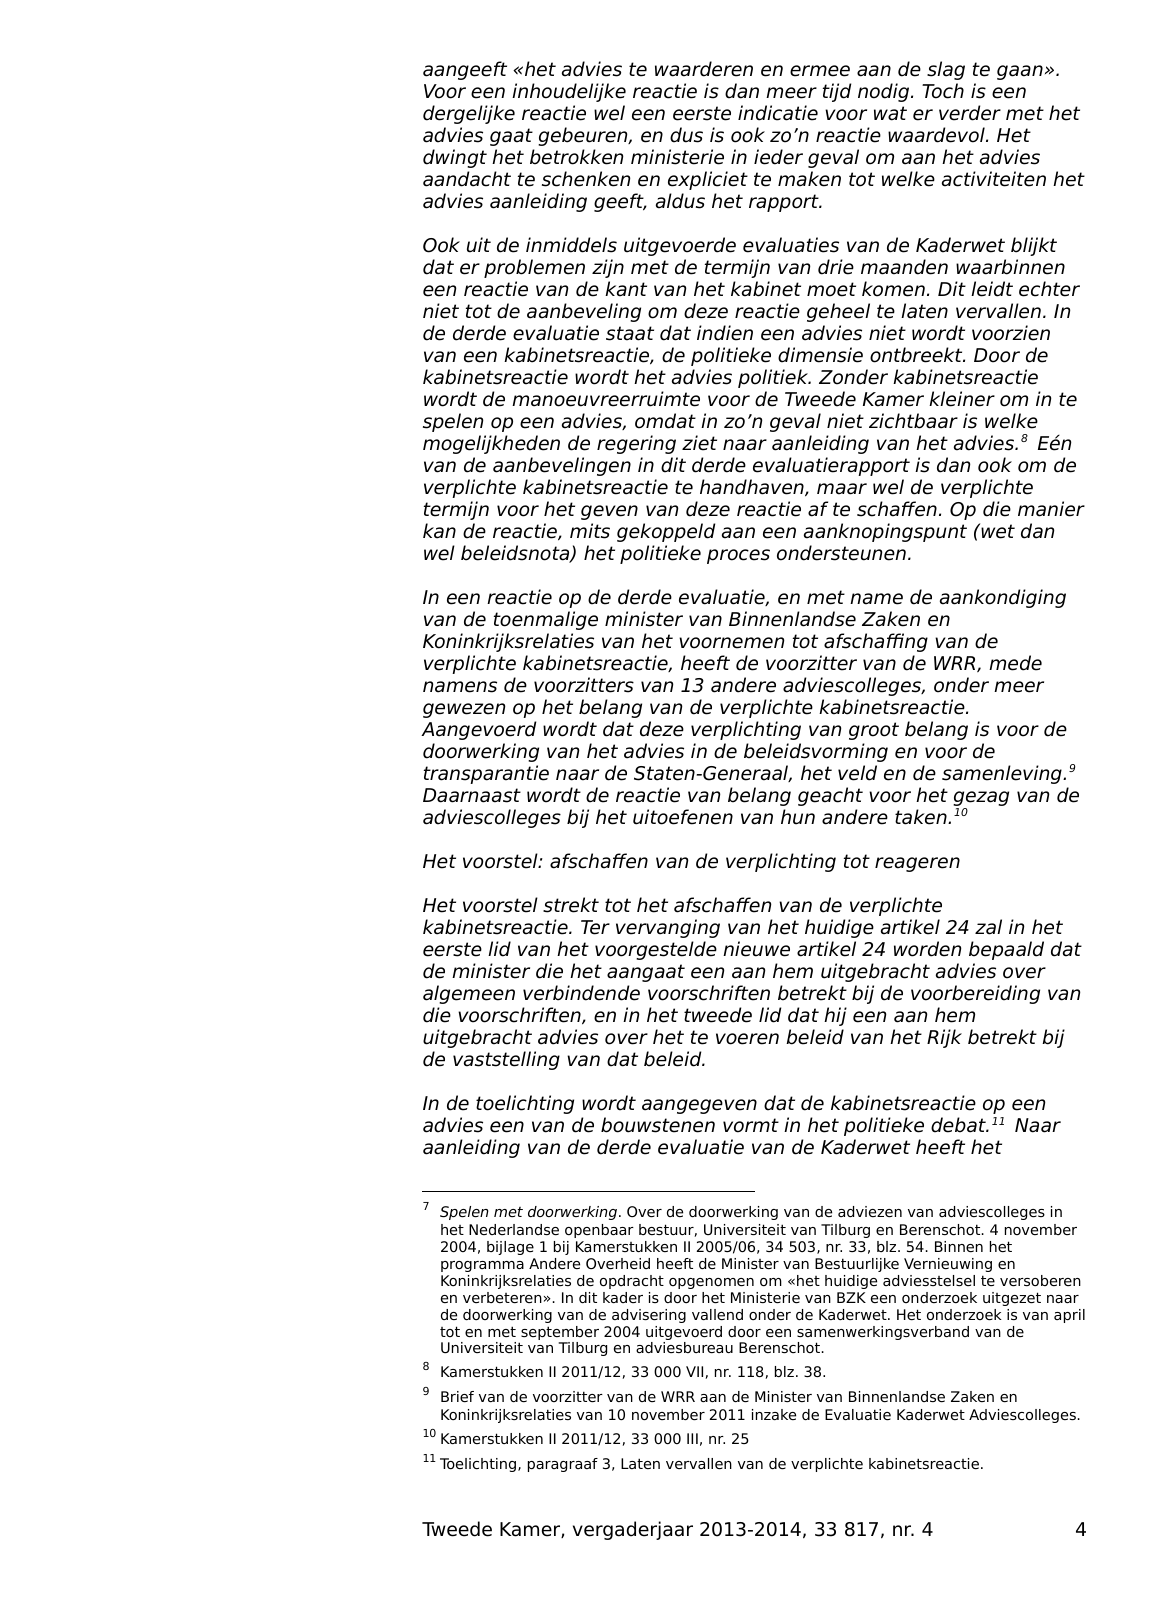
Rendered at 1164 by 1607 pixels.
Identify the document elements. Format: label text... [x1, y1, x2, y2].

text In de toelichting wordt aangegeven dat de kabinetsreactie op een advies een van de bouwstenen vormt in het politieke debat. Naar aanleiding van de derde evaluatie van de Kaderwet heeft het [422, 1093, 1087, 1159]
text Brief van de voorzitter van de WRR aan de Minister van Binnenlandse Zaken en Koninkrijksrelaties van 10 november 2011 inzake de Evaluatie Kaderwet Adviescolleges. [422, 1385, 1087, 1424]
text aangeeft «het advies te waarderen en ermee aan de slag te gaan». Voor een inhoudelijke reactie is dan meer tijd nodig. Toch is een dergelijke reactie wel een eerste indicatie voor wat er verder met het advies gaat gebeuren, en dus is ook zo’n reactie waardevol. Het dwingt het betrokken ministerie in ieder geval om aan het advies aandacht te schenken en expliciet te maken tot welke activiteiten het advies aanleiding geeft, aldus het rapport. [422, 59, 1087, 213]
text Kamerstukken II 2011/12, 33 000 VII, nr. 118, blz. 38. [422, 1360, 1087, 1382]
text Ook uit de inmiddels uitgevoerde evaluaties van de Kaderwet blijkt dat er problemen zijn met de termijn van drie maanden waarbinnen een reactie van de kant van het kabinet moet komen. Dit leidt echter niet tot de aanbeveling om deze reactie geheel te laten vervallen. In de derde evaluatie staat dat indien een advies niet wordt voorzien van een kabinetsreactie, de politieke dimensie ontbreekt. Door de kabinetsreactie wordt het advies politiek. Zonder kabinetsreactie wordt de manoeuvreerruimte voor de Tweede Kamer kleiner om in te spelen op een advies, omdat in zo’n geval niet zichtbaar is welke mogelijkheden de regering ziet naar aanleiding van het advies. Eén van de aanbevelingen in dit derde evaluatierapport is dan ook om de verplichte kabinetsreactie te handhaven, maar wel de verplichte termijn voor het geven van deze reactie af te schaffen. Op die manier kan de reactie, mits gekoppeld aan een aanknopingspunt (wet dan wel beleidsnota) het politieke proces ondersteunen. [422, 235, 1087, 565]
text Het voorstel strekt tot het afschaffen van de verplichte kabinetsreactie. Ter vervanging van het huidige artikel 24 zal in het eerste lid van het voorgestelde nieuwe artikel 24 worden bepaald dat de minister die het aangaat een aan hem uitgebracht advies over algemeen verbindende voorschriften betrekt bij de voorbereiding van die voorschriften, en in het tweede lid dat hij een aan hem uitgebracht advies over het te voeren beleid van het Rijk betrekt bij de vaststelling van dat beleid. [422, 895, 1087, 1071]
text Spelen met doorwerking. Over de doorwerking van de adviezen van adviescolleges in het Nederlandse openbaar bestuur, Universiteit van Tilburg en Berenschot. 4 november 2004, bijlage 1 bij Kamerstukken II 2005/06, 34 503, nr. 33, blz. 54. Binnen het programma Andere Overheid heeft de Minister van Bestuurlijke Vernieuwing en Koninkrijksrelaties de opdracht opgenomen om «het huidige adviesstelsel te versoberen en verbeteren». In dit kader is door het Ministerie van BZK een onderzoek uitgezet naar de doorwerking van de advisering vallend onder de Kaderwet. Het onderzoek is van april tot en met september 2004 uitgevoerd door een samenwerkingsverband van de Universiteit van Tilburg en adviesbureau Berenschot. [422, 1200, 1087, 1357]
subtitle Het voorstel: afschaffen van de verplichting tot reageren [422, 851, 1087, 873]
text Kamerstukken II 2011/12, 33 000 III, nr. 25 [422, 1427, 1087, 1449]
text In een reactie op de derde evaluatie, en met name de aankondiging van de toenmalige minister van Binnenlandse Zaken en Koninkrijksrelaties van het voornemen tot afschaffing van de verplichte kabinetsreactie, heeft de voorzitter van de WRR, mede namens de voorzitters van 13 andere adviescolleges, onder meer gewezen op het belang van de verplichte kabinetsreactie. Aangevoerd wordt dat deze verplichting van groot belang is voor de doorwerking van het advies in de beleidsvorming en voor de transparantie naar de Staten-Generaal, het veld en de samenleving. Daarnaast wordt de reactie van belang geacht voor het gezag van de adviescolleges bij het uitoefenen van hun andere taken. [422, 587, 1087, 829]
text Toelichting, paragraaf 3, Laten vervallen van de verplichte kabinetsreactie. [422, 1452, 1087, 1474]
